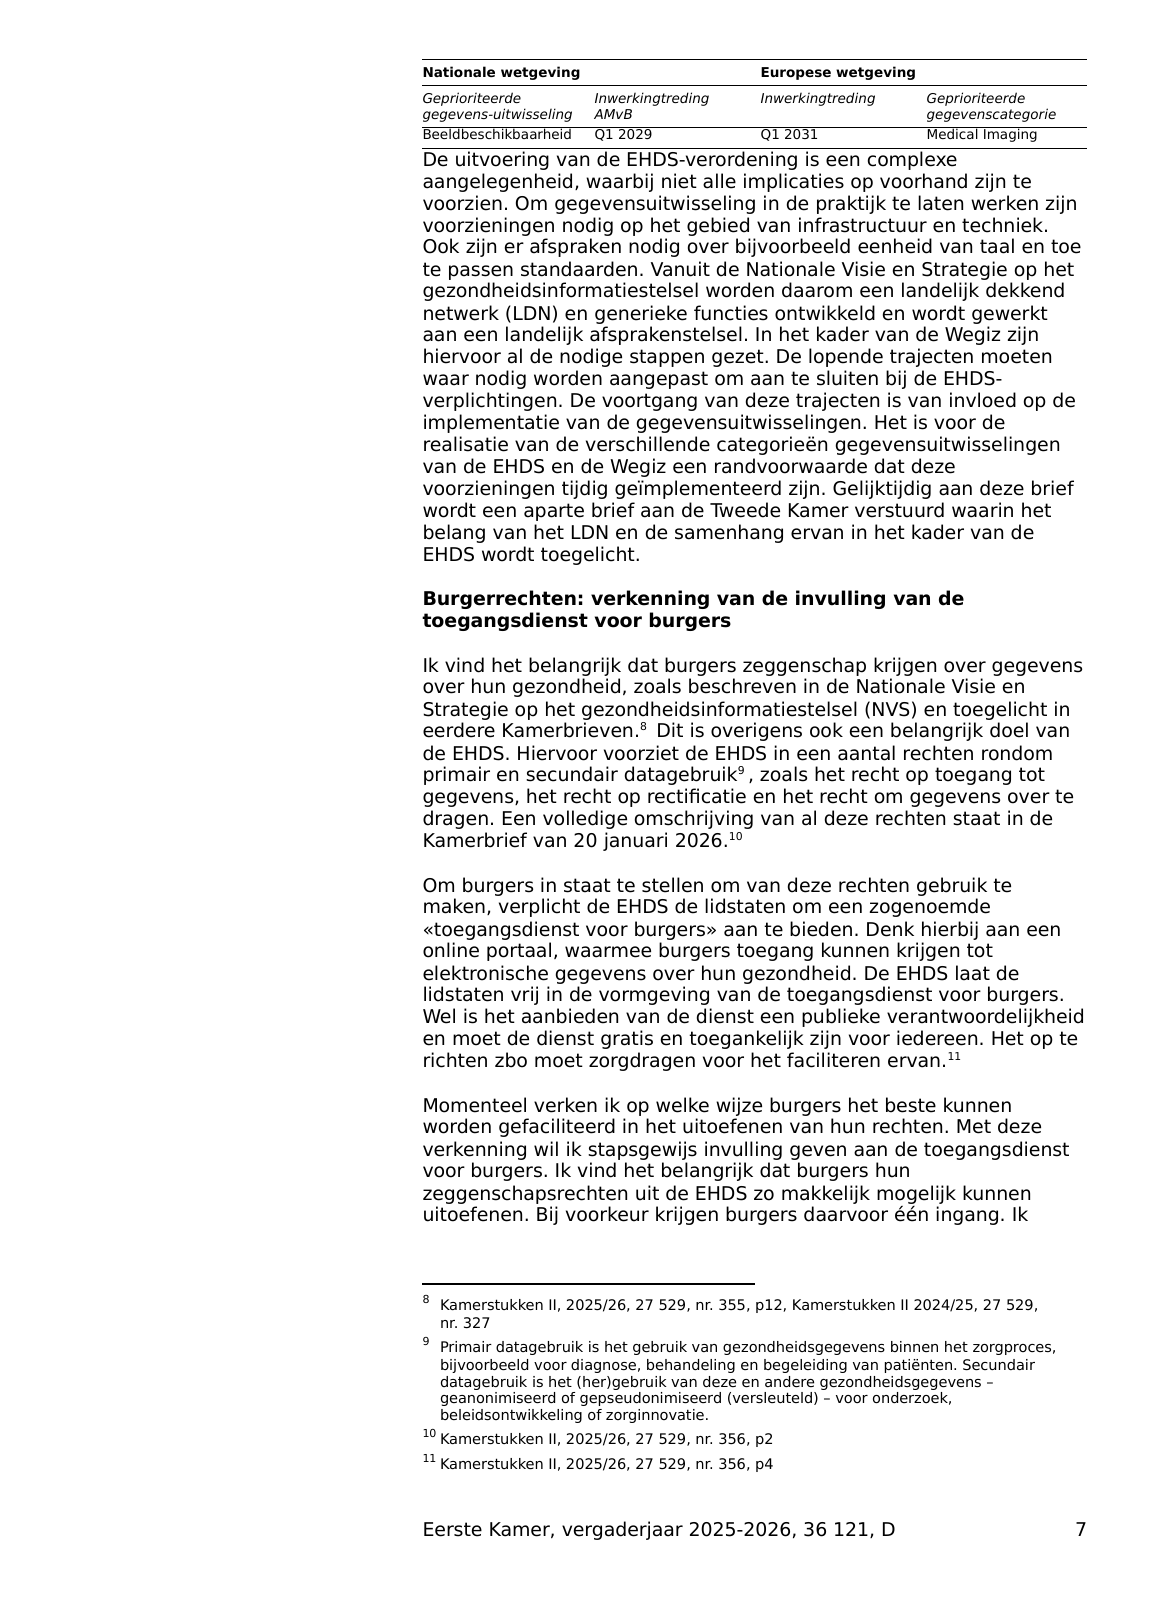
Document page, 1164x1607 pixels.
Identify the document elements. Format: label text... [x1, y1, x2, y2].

table_cell Beeldbeschikbaarheid [422, 128, 588, 147]
table_cell Medical Imaging [921, 128, 1087, 147]
text Ik vind het belangrijk dat burgers zeggenschap krijgen over gegevens over hun gezondheid, zoals beschreven in de Nationale Visie en Strategie op het gezondheidsinformatiestelsel (NVS) en toegelicht in eerdere Kamerbrieven. Dit is overigens ook een belangrijk doel van de EHDS. Hiervoor voorziet de EHDS in een aantal rechten rondom primair en secundair datagebruik, zoals het recht op toegang tot gegevens, het recht op rectificatie en het recht om gegevens over te dragen. Een volledige omschrijving van al deze rechten staat in de Kamerbrief van 20 januari 2026. [422, 654, 1087, 852]
text Primair datagebruik is het gebruik van gezondheidsgegevens binnen het zorgproces, bijvoorbeeld voor diagnose, behandeling en begeleiding van patiënten. Secundair datagebruik is het (her)gebruik van deze en andere gezondheidsgegevens – geanonimiseerd of gepseudonimiseerd (versleuteld) – voor onderzoek, beleidsontwikkeling of zorginnovatie. [422, 1335, 1087, 1424]
text Om burgers in staat te stellen om van deze rechten gebruik te maken, verplicht de EHDS de lidstaten om een zogenoemde «toegangsdienst voor burgers» aan te bieden. Denk hierbij aan een online portaal, waarmee burgers toegang kunnen krijgen tot elektronische gegevens over hun gezondheid. De EHDS laat de lidstaten vrij in de vormgeving van de toegangsdienst voor burgers. Wel is het aanbieden van de dienst een publieke verantwoordelijkheid en moet de dienst gratis en toegankelijk zijn voor iedereen. Het op te richten zbo moet zorgdragen voor het faciliteren ervan. [422, 874, 1087, 1072]
table_cell Inwerkingtreding [754, 86, 921, 127]
text Kamerstukken II, 2025/26, 27 529, nr. 355, p12, Kamerstukken II 2024/25, 27 529, nr. 327 [422, 1293, 1087, 1332]
text Kamerstukken II, 2025/26, 27 529, nr. 356, p4 [422, 1452, 1087, 1474]
subtitle Burgerrechten: verkenning van de invulling van de toegangsdienst voor burgers [422, 588, 1087, 632]
table_cell Q1 2029 [588, 128, 754, 147]
text Kamerstukken II, 2025/26, 27 529, nr. 356, p2 [422, 1427, 1087, 1449]
text De uitvoering van de EHDS-verordening is een complexe aangelegenheid, waarbij niet alle implicaties op voorhand zijn te voorzien. Om gegevensuitwisseling in de praktijk te laten werken zijn voorzieningen nodig op het gebied van infrastructuur en techniek. Ook zijn er afspraken nodig over bijvoorbeeld eenheid van taal en toe te passen standaarden. Vanuit de Nationale Visie en Strategie op het gezondheidsinformatiestelsel worden daarom een landelijk dekkend netwerk (LDN) en generieke functies ontwikkeld en wordt gewerkt aan een landelijk afsprakenstelsel. In het kader van de Wegiz zijn hiervoor al de nodige stappen gezet. De lopende trajecten moeten waar nodig worden aangepast om aan te sluiten bij de EHDS-verplichtingen. De voortgang van deze trajecten is van invloed op de implementatie van de gegevensuitwisselingen. Het is voor de realisatie van de verschillende categorieën gegevensuitwisselingen van de EHDS en de Wegiz een randvoorwaarde dat deze voorzieningen tijdig geïmplementeerd zijn. Gelijktijdig aan deze brief wordt een aparte brief aan de Tweede Kamer verstuurd waarin het belang van het LDN en de samenhang ervan in het kader van de EHDS wordt toegelicht. [422, 149, 1087, 566]
table_cell Geprioriteerde gegevens-uitwisseling [422, 86, 588, 127]
table_cell Geprioriteerde gegevenscategorie [921, 86, 1087, 127]
table_cell Inwerkingtreding AMvB [588, 86, 754, 127]
table_header Nationale wetgeving [422, 60, 754, 85]
table_header Europese wetgeving [754, 60, 1087, 85]
text Momenteel verken ik op welke wijze burgers het beste kunnen worden gefaciliteerd in het uitoefenen van hun rechten. Met deze verkenning wil ik stapsgewijs invulling geven aan de toegangsdienst voor burgers. Ik vind het belangrijk dat burgers hun zeggenschapsrechten uit de EHDS zo makkelijk mogelijk kunnen uitoefenen. Bij voorkeur krijgen burgers daarvoor één ingang. Ik [422, 1094, 1087, 1226]
table_cell Q1 2031 [754, 128, 921, 147]
